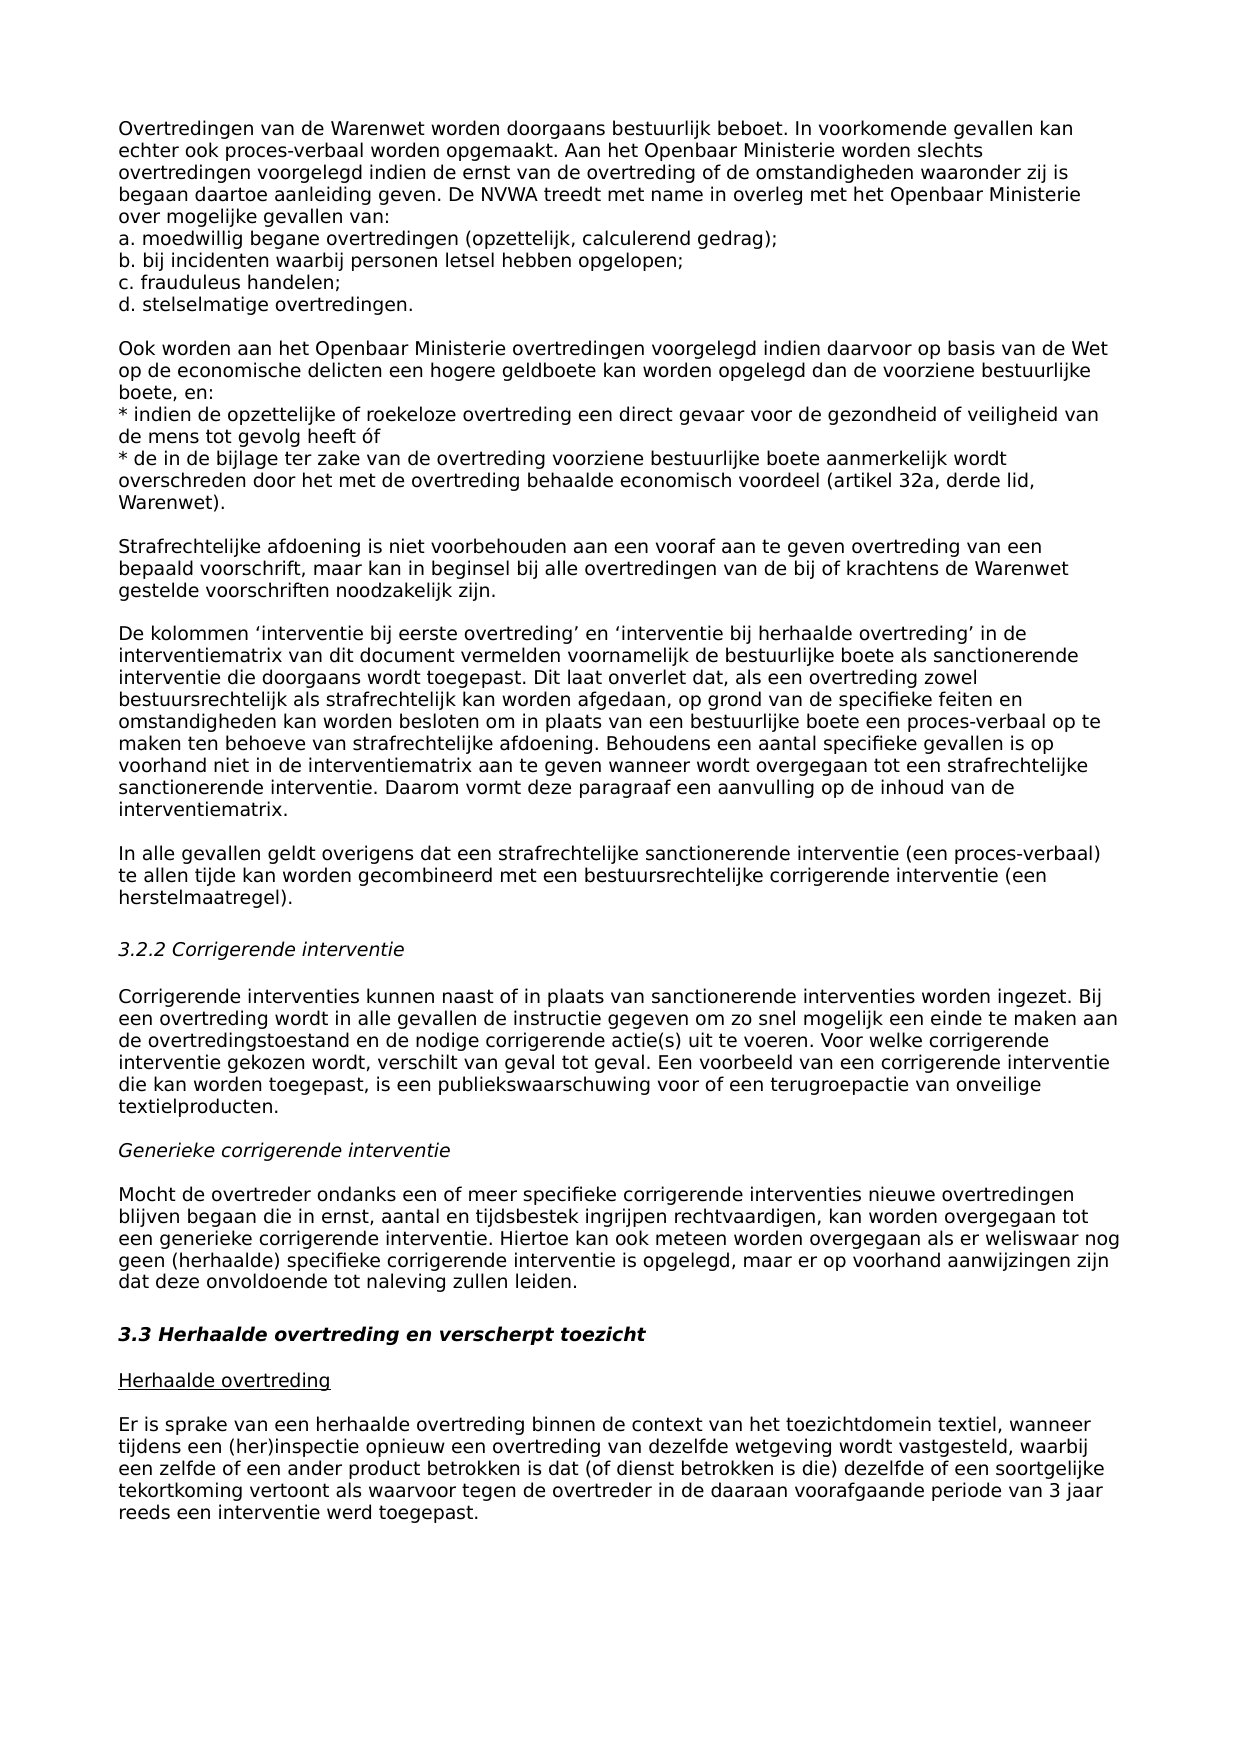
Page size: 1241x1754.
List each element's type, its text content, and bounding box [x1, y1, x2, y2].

text Ook worden aan het Openbaar Ministerie overtredingen voorgelegd indien daarvoor op basis van de Wet op de economische delicten een hogere geldboete kan worden opgelegd dan de voorziene bestuurlijke boete, en: [118, 338, 1122, 404]
text d. stelselmatige overtredingen. [118, 294, 1122, 316]
text Mocht de overtreder ondanks een of meer specifieke corrigerende interventies nieuwe overtredingen blijven begaan die in ernst, aantal en tijdsbestek ingrijpen rechtvaardigen, kan worden overgegaan tot een generieke corrigerende interventie. Hiertoe kan ook meteen worden overgegaan als er weliswaar nog geen (herhaalde) specifieke corrigerende interventie is opgelegd, maar er op voorhand aanwijzingen zijn dat deze onvoldoende tot naleving zullen leiden. [118, 1183, 1122, 1293]
text a. moedwillig begane overtredingen (opzettelijk, calculerend gedrag); [118, 228, 1122, 250]
text De kolommen ‘interventie bij eerste overtreding’ en ‘interventie bij herhaalde overtreding’ in de interventiematrix van dit document vermelden voornamelijk de bestuurlijke boete als sanctionerende interventie die doorgaans wordt toegepast. Dit laat onverlet dat, als een overtreding zowel bestuursrechtelijk als strafrechtelijk kan worden afgedaan, op grond van de specifieke feiten en omstandigheden kan worden besloten om in plaats van een bestuurlijke boete een proces-verbaal op te maken ten behoeve van strafrechtelijke afdoening. Behoudens een aantal specifieke gevallen is op voorhand niet in de interventiematrix aan te geven wanneer wordt overgegaan tot een strafrechtelijke sanctionerende interventie. Daarom vormt deze paragraaf een aanvulling op de inhoud van de interventiematrix. [118, 623, 1122, 821]
text * indien de opzettelijke of roekeloze overtreding een direct gevaar voor de gezondheid of veiligheid van de mens tot gevolg heeft óf [118, 404, 1122, 448]
text b. bij incidenten waarbij personen letsel hebben opgelopen; [118, 250, 1122, 272]
subtitle Herhaalde overtreding [118, 1370, 1122, 1392]
text Er is sprake van een herhaalde overtreding binnen de context van het toezichtdomein textiel, wanneer tijdens een (her)inspectie opnieuw een overtreding van dezelfde wetgeving wordt vastgesteld, waarbij een zelfde of een ander product betrokken is dat (of dienst betrokken is die) dezelfde of een soortgelijke tekortkoming vertoont als waarvoor tegen de overtreder in de daaraan voorafgaande periode van 3 jaar reeds een interventie werd toegepast. [118, 1414, 1122, 1524]
text * de in de bijlage ter zake van de overtreding voorziene bestuurlijke boete aanmerkelijk wordt overschreden door het met de overtreding behaalde economisch voordeel (artikel 32a, derde lid, Warenwet). [118, 448, 1122, 514]
subtitle 3.2.2 Corrigerende interventie [118, 939, 1122, 961]
text Overtredingen van de Warenwet worden doorgaans bestuurlijk beboet. In voorkomende gevallen kan echter ook proces-verbaal worden opgemaakt. Aan het Openbaar Ministerie worden slechts overtredingen voorgelegd indien de ernst van de overtreding of de omstandigheden waaronder zij is begaan daartoe aanleiding geven. De NVWA treedt met name in overleg met het Openbaar Ministerie over mogelijke gevallen van: [118, 118, 1122, 228]
text Corrigerende interventies kunnen naast of in plaats van sanctionerende interventies worden ingezet. Bij een overtreding wordt in alle gevallen de instructie gegeven om zo snel mogelijk een einde te maken aan de overtredingstoestand en de nodige corrigerende actie(s) uit te voeren. Voor welke corrigerende interventie gekozen wordt, verschilt van geval tot geval. Een voorbeeld van een corrigerende interventie die kan worden toegepast, is een publiekswaarschuwing voor of een terugroepactie van onveilige textielproducten. [118, 986, 1122, 1118]
text In alle gevallen geldt overigens dat een strafrechtelijke sanctionerende interventie (een proces-verbaal) te allen tijde kan worden gecombineerd met een bestuursrechtelijke corrigerende interventie (een herstelmaatregel). [118, 843, 1122, 909]
text c. frauduleus handelen; [118, 272, 1122, 294]
text Strafrechtelijke afdoening is niet voorbehouden aan een vooraf aan te geven overtreding van een bepaald voorschrift, maar kan in beginsel bij alle overtredingen van de bij of krachtens de Warenwet gestelde voorschriften noodzakelijk zijn. [118, 536, 1122, 601]
subtitle Generieke corrigerende interventie [118, 1140, 1122, 1162]
subtitle 3.3 Herhaalde overtreding en verscherpt toezicht [118, 1323, 1122, 1345]
